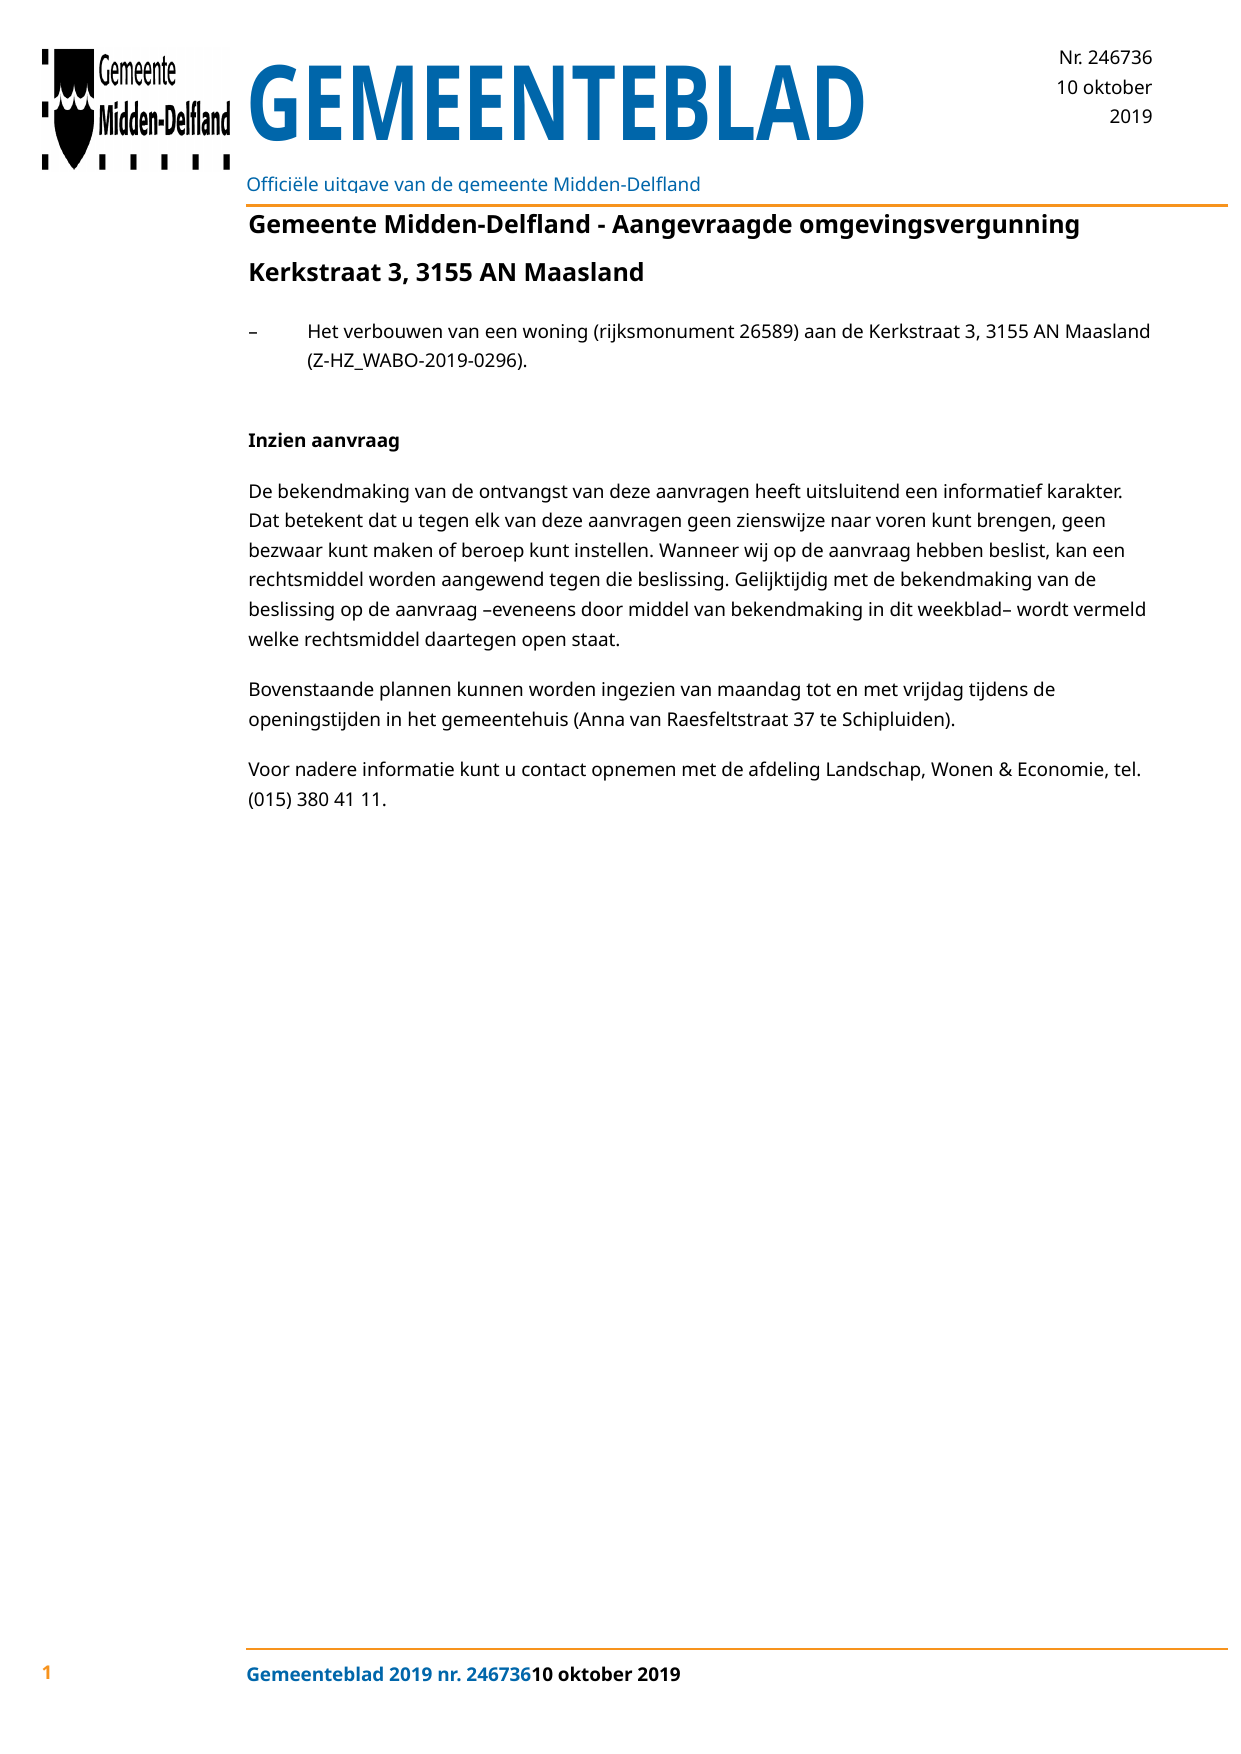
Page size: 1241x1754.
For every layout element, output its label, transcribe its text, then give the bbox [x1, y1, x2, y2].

text De bekendmaking van de ontvangst van deze aanvragen heeft uitsluitend een informatief karakter. Dat betekent dat u tegen elk van deze aanvragen geen zienswijze naar voren kunt brengen, geen bezwaar kunt maken of beroep kunt instellen. Wanneer wij op de aanvraag hebben beslist, kan een rechtsmiddel worden aangewend tegen die beslissing. Gelijktijdig met de bekendmaking van de beslissing op de aanvraag –eveneens door middel van bekendmaking in dit weekblad– wordt vermeld welke rechtsmiddel daartegen open staat. [248, 478, 1152, 652]
picture [41, 47, 231, 172]
text Voor nadere informatie kunt u contact opnemen met de afdeling Landschap, Wonen & Economie, tel. (015) 380 41 11. [248, 756, 1152, 812]
text Gemeente Midden-Delfland - Aangevraagde omgevingsvergunning Kerkstraat 3, 3155 AN Maasland [248, 207, 1152, 288]
list Het verbouwen van een woning (rijksmonument 26589) aan de Kerkstraat 3, 3155 AN Maasland (Z-HZ_WABO-2019-0296). [248, 318, 1152, 373]
text Inzien aanvraag [248, 427, 1152, 453]
text Bovenstaande plannen kunnen worden ingezien van maandag tot en met vrijdag tijdens de openingstijden in het gemeentehuis (Anna van Raesfeltstraat 37 te Schipluiden). [248, 676, 1152, 732]
